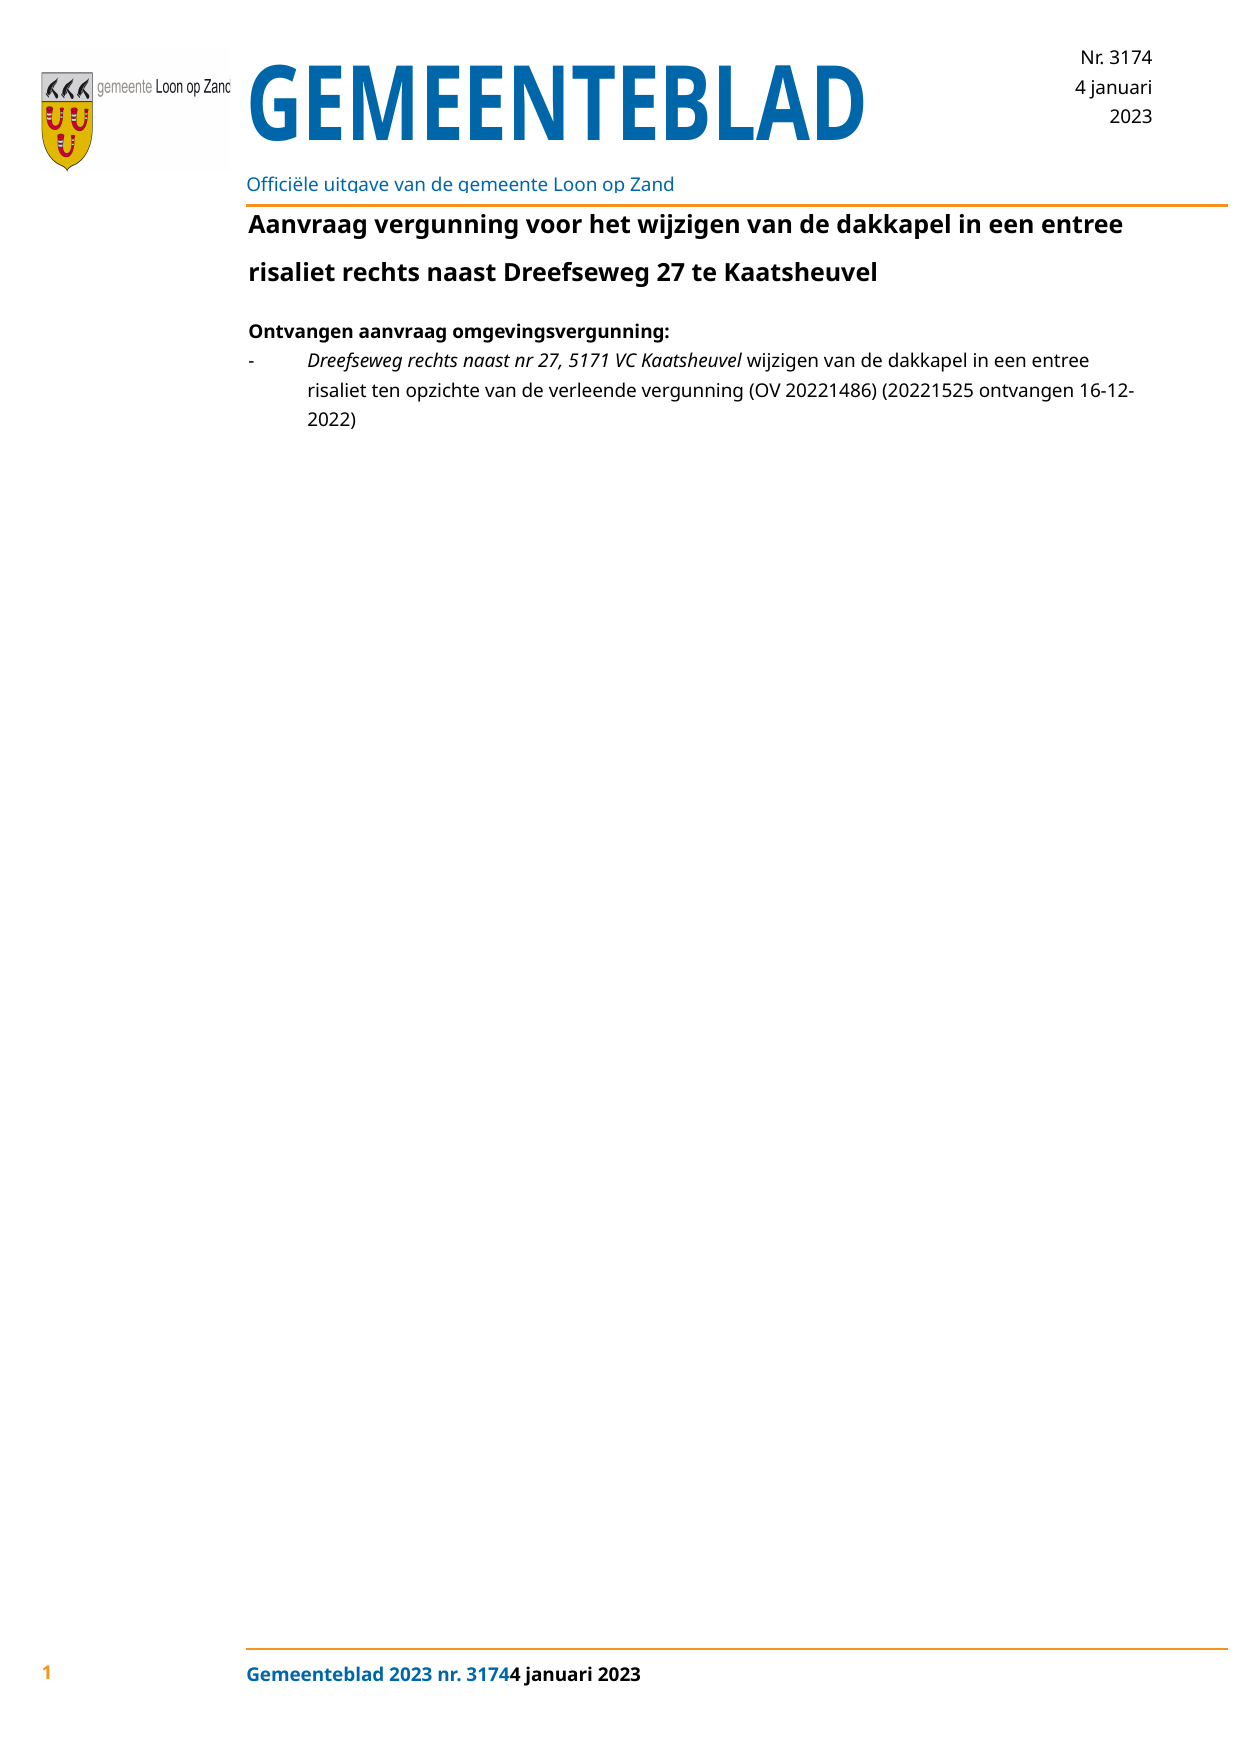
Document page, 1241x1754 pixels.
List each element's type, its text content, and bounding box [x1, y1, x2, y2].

text Aanvraag vergunning voor het wijzigen van de dakkapel in een entree risaliet rechts naast Dreefseweg 27 te Kaatsheuvel [248, 207, 1152, 288]
list Dreefseweg rechts naast nr 27, 5171 VC Kaatsheuvel wijzigen van de dakkapel in een entree risaliet ten opzichte van de verleende vergunning (OV 20221486) (20221525 ontvangen 16-12-2022) [248, 347, 1152, 432]
picture [41, 47, 231, 172]
text Ontvangen aanvraag omgevingsvergunning: [248, 318, 1152, 344]
